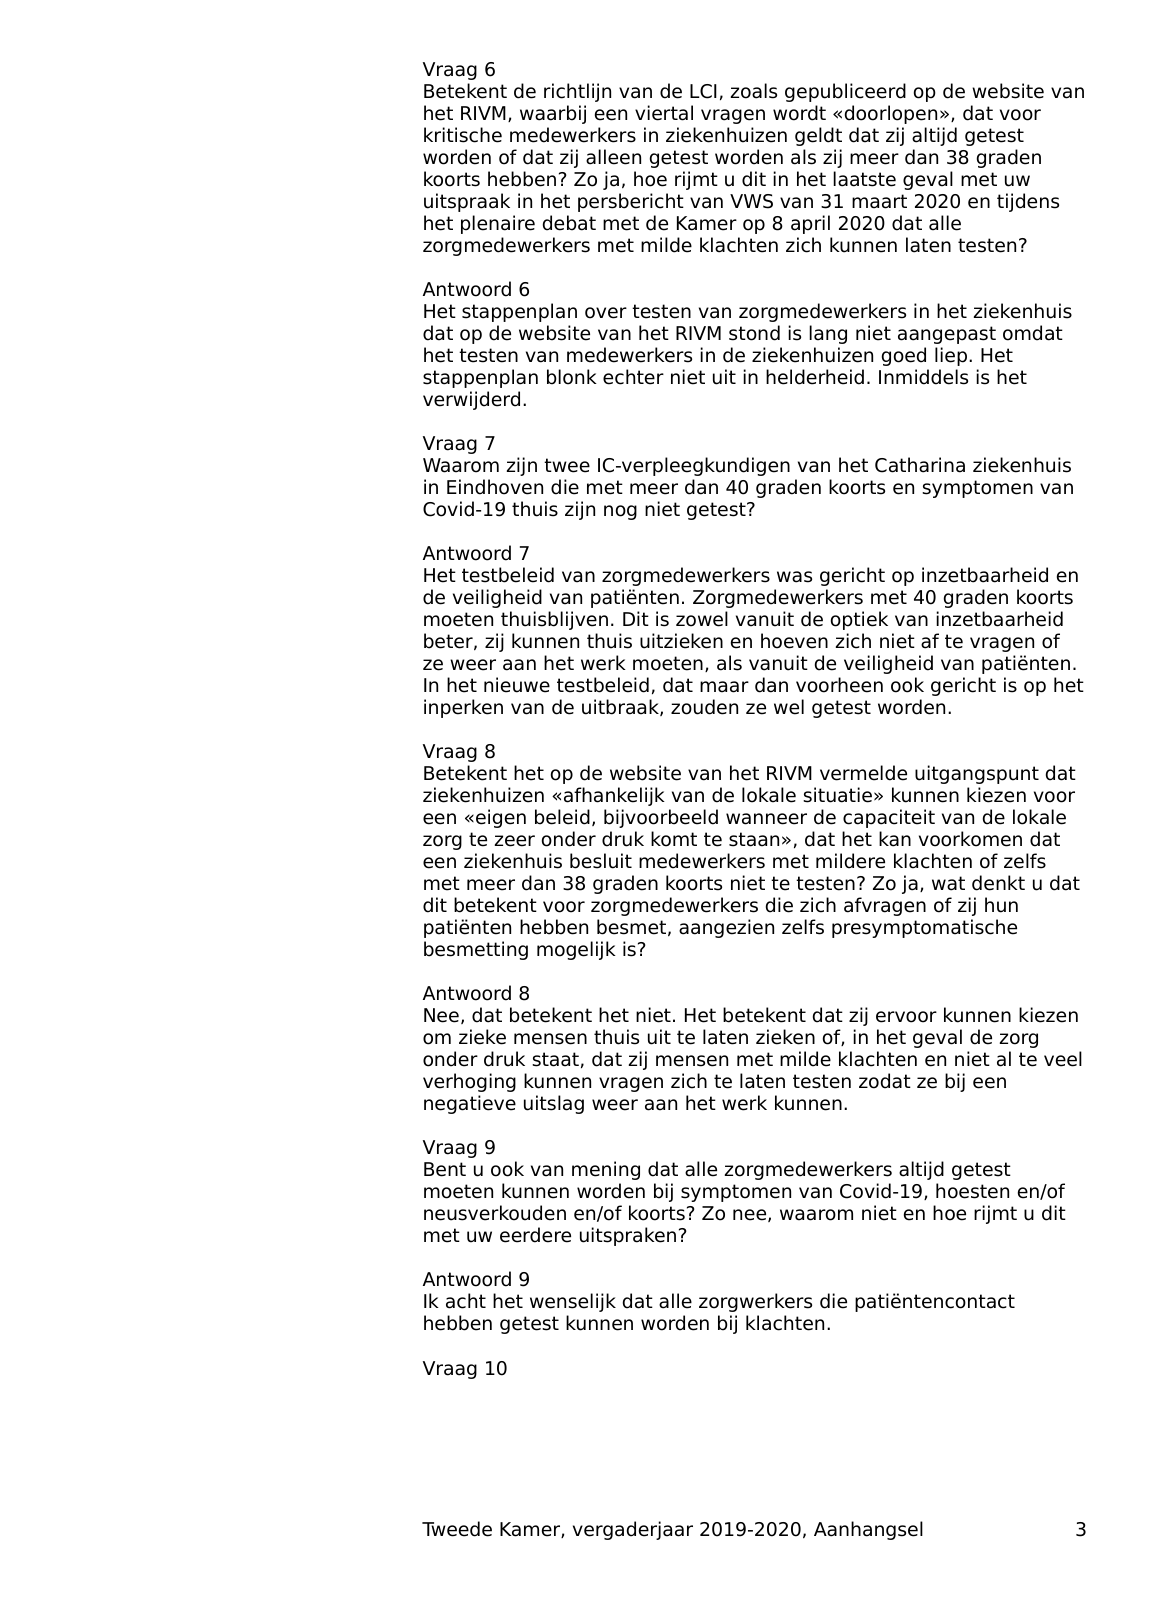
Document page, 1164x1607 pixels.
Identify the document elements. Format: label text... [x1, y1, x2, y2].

text Antwoord 7 [422, 543, 1087, 565]
text Antwoord 9 [422, 1269, 1087, 1291]
text Betekent de richtlijn van de LCI, zoals gepubliceerd op de website van het RIVM, waarbij een viertal vragen wordt «doorlopen», dat voor kritische medewerkers in ziekenhuizen geldt dat zij altijd getest worden of dat zij alleen getest worden als zij meer dan 38 graden koorts hebben? Zo ja, hoe rijmt u dit in het laatste geval met uw uitspraak in het persbericht van VWS van 31 maart 2020 en tijdens het plenaire debat met de Kamer op 8 april 2020 dat alle zorgmedewerkers met milde klachten zich kunnen laten testen? [422, 81, 1087, 257]
text Het testbeleid van zorgmedewerkers was gericht op inzetbaarheid en de veiligheid van patiënten. Zorgmedewerkers met 40 graden koorts moeten thuisblijven. Dit is zowel vanuit de optiek van inzetbaarheid beter, zij kunnen thuis uitzieken en hoeven zich niet af te vragen of ze weer aan het werk moeten, als vanuit de veiligheid van patiënten. In het nieuwe testbeleid, dat maar dan voorheen ook gericht is op het inperken van de uitbraak, zouden ze wel getest worden. [422, 565, 1087, 719]
text Vraag 6 [422, 59, 1087, 81]
text Vraag 10 [422, 1357, 1087, 1379]
text Antwoord 8 [422, 983, 1087, 1005]
text Vraag 9 [422, 1137, 1087, 1159]
text Nee, dat betekent het niet. Het betekent dat zij ervoor kunnen kiezen om zieke mensen thuis uit te laten zieken of, in het geval de zorg onder druk staat, dat zij mensen met milde klachten en niet al te veel verhoging kunnen vragen zich te laten testen zodat ze bij een negatieve uitslag weer aan het werk kunnen. [422, 1005, 1087, 1115]
text Betekent het op de website van het RIVM vermelde uitgangspunt dat ziekenhuizen «afhankelijk van de lokale situatie» kunnen kiezen voor een «eigen beleid, bijvoorbeeld wanneer de capaciteit van de lokale zorg te zeer onder druk komt te staan», dat het kan voorkomen dat een ziekenhuis besluit medewerkers met mildere klachten of zelfs met meer dan 38 graden koorts niet te testen? Zo ja, wat denkt u dat dit betekent voor zorgmedewerkers die zich afvragen of zij hun patiënten hebben besmet, aangezien zelfs presymptomatische besmetting mogelijk is? [422, 763, 1087, 961]
text Bent u ook van mening dat alle zorgmedewerkers altijd getest moeten kunnen worden bij symptomen van Covid-19, hoesten en/of neusverkouden en/of koorts? Zo nee, waarom niet en hoe rijmt u dit met uw eerdere uitspraken? [422, 1159, 1087, 1247]
text Vraag 7 [422, 433, 1087, 455]
text Vraag 8 [422, 741, 1087, 763]
text Antwoord 6 [422, 279, 1087, 301]
text Ik acht het wenselijk dat alle zorgwerkers die patiëntencontact hebben getest kunnen worden bij klachten. [422, 1291, 1087, 1335]
text Het stappenplan over testen van zorgmedewerkers in het ziekenhuis dat op de website van het RIVM stond is lang niet aangepast omdat het testen van medewerkers in de ziekenhuizen goed liep. Het stappenplan blonk echter niet uit in helderheid. Inmiddels is het verwijderd. [422, 301, 1087, 411]
text Waarom zijn twee IC-verpleegkundigen van het Catharina ziekenhuis in Eindhoven die met meer dan 40 graden koorts en symptomen van Covid-19 thuis zijn nog niet getest? [422, 455, 1087, 521]
